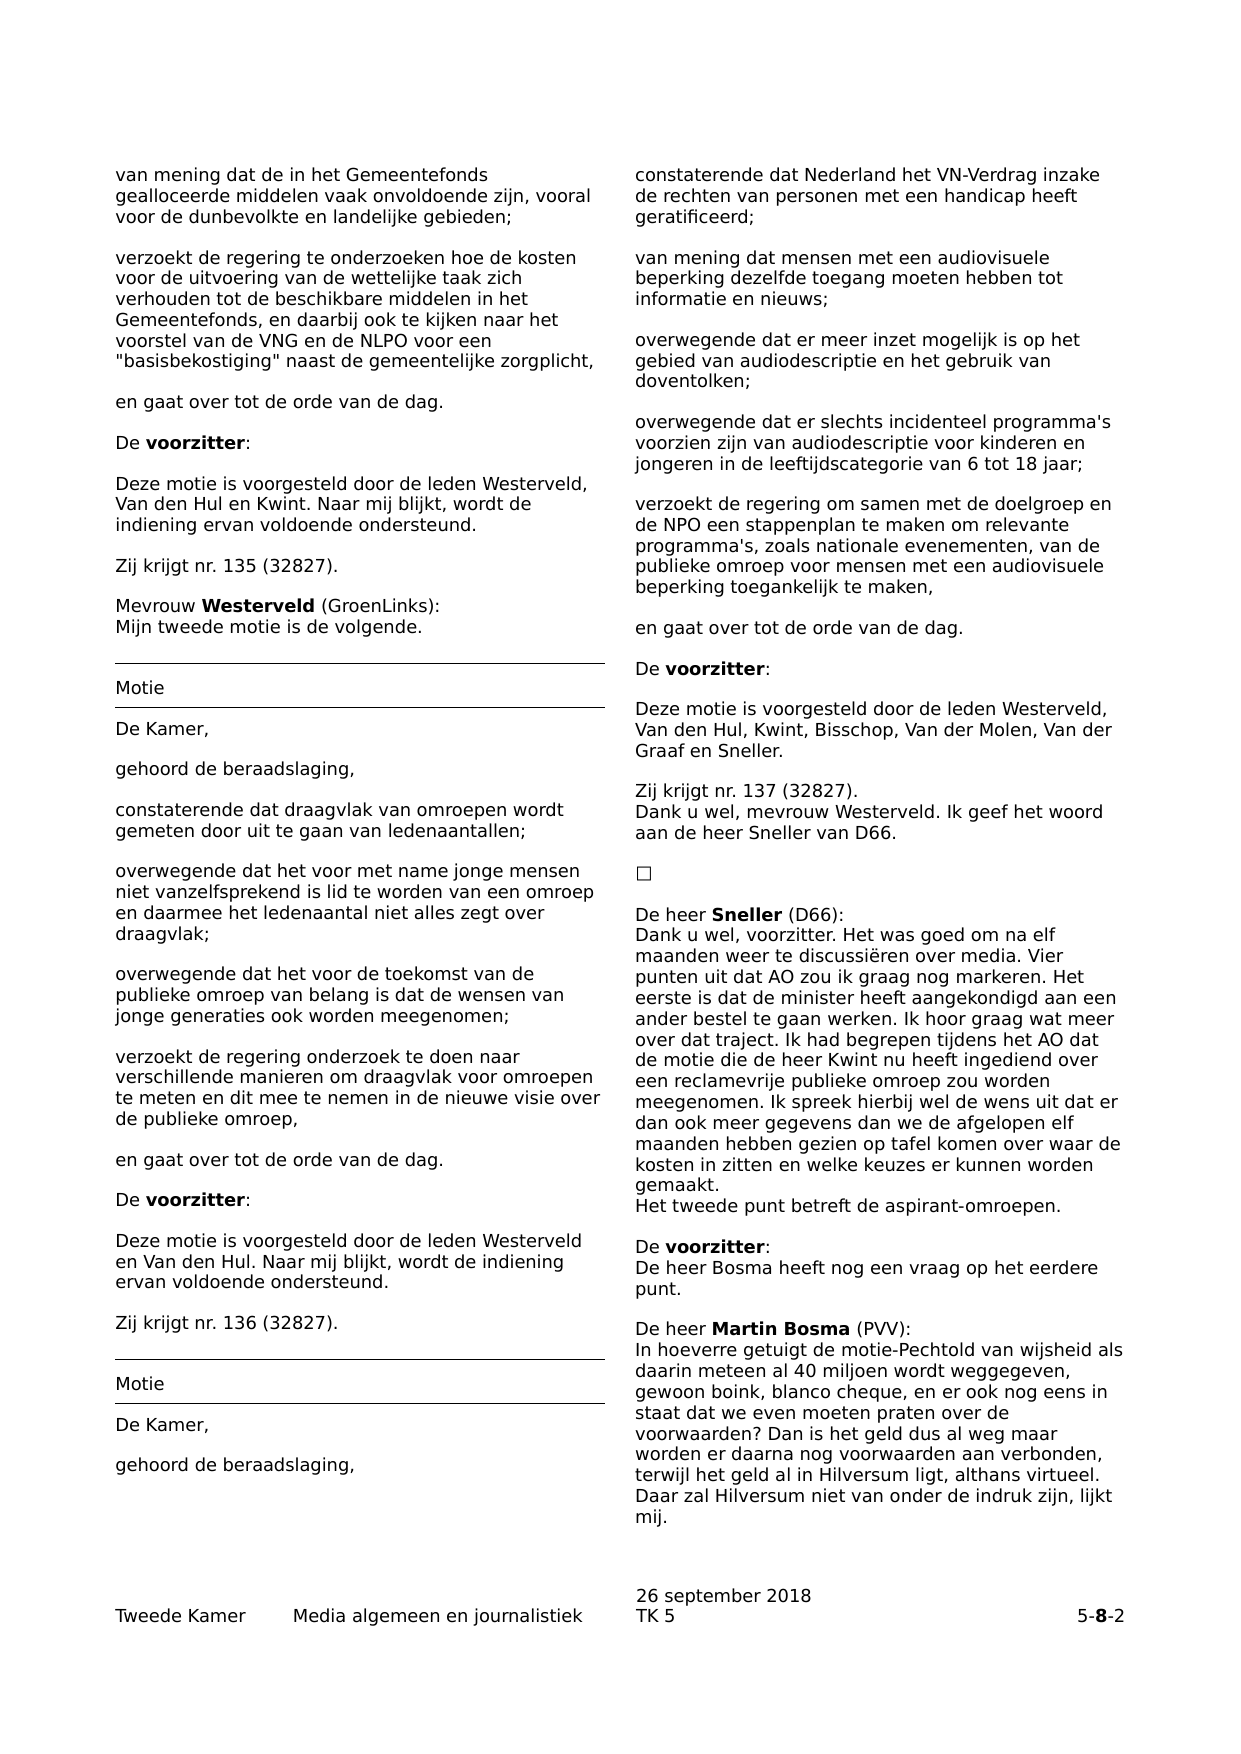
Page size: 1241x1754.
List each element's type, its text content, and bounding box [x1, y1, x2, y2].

text en gaat over tot de orde van de dag. [635, 618, 1125, 638]
text en gaat over tot de orde van de dag. [115, 1149, 605, 1170]
text Motie [115, 1374, 605, 1394]
text Zij krijgt nr. 135 (32827). [115, 556, 605, 576]
text De heer Martin Bosma (PVV): [635, 1319, 1125, 1340]
text Deze motie is voorgesteld door de leden Westerveld, Van den Hul, Kwint, Bisschop, Van der Molen, Van der Graaf en Sneller. [635, 699, 1125, 761]
text gehoord de beraadslaging, [115, 759, 605, 780]
text overwegende dat er slechts incidenteel programma's voorzien zijn van audiodescriptie voor kinderen en jongeren in de leeftijdscategorie van 6 tot 18 jaar; [635, 412, 1125, 474]
text Mevrouw Westerveld (GroenLinks): [115, 596, 605, 617]
text Deze motie is voorgesteld door de leden Westerveld en Van den Hul. Naar mij blijkt, wordt de indiening ervan voldoende ondersteund. [115, 1231, 605, 1293]
text De voorzitter: [635, 1237, 1125, 1258]
text Deze motie is voorgesteld door de leden Westerveld, Van den Hul en Kwint. Naar mij blijkt, wordt de indiening ervan voldoende ondersteund. [115, 473, 605, 536]
text Dank u wel, mevrouw Westerveld. Ik geef het woord aan de heer Sneller van D66. [635, 802, 1125, 844]
text De Kamer, [115, 718, 605, 739]
text van mening dat mensen met een audiovisuele beperking dezelfde toegang moeten hebben tot informatie en nieuws; [635, 247, 1125, 310]
text De voorzitter: [115, 1190, 605, 1211]
text Het tweede punt betreft de aspirant-omroepen. [635, 1196, 1125, 1217]
text Dank u wel, voorzitter. Het was goed om na elf maanden weer te discussiëren over media. Vier punten uit dat AO zou ik graag nog markeren. Het eerste is dat de minister heeft aangekondigd aan een ander bestel te gaan werken. Ik hoor graag wat meer over dat traject. Ik had begrepen tijdens het AO dat de motie die de heer Kwint nu heeft ingediend over een reclamevrije publieke omroep zou worden meegenomen. Ik spreek hierbij wel de wens uit dat er dan ook meer gegevens dan we de afgelopen elf maanden hebben gezien op tafel komen over waar de kosten in zitten en welke keuzes er kunnen worden gemaakt. [635, 925, 1125, 1196]
text constaterende dat draagvlak van omroepen wordt gemeten door uit te gaan van ledenaantallen; [115, 800, 605, 841]
text verzoekt de regering onderzoek te doen naar verschillende manieren om draagvlak voor omroepen te meten en dit mee te nemen in de nieuwe visie over de publieke omroep, [115, 1046, 605, 1129]
text verzoekt de regering om samen met de doelgroep en de NPO een stappenplan te maken om relevante programma's, zoals nationale evenementen, van de publieke omroep voor mensen met een audiovisuele beperking toegankelijk te maken, [635, 494, 1125, 598]
text Motie [115, 678, 605, 698]
text overwegende dat het voor met name jonge mensen niet vanzelfsprekend is lid te worden van een omroep en daarmee het ledenaantal niet alles zegt over draagvlak; [115, 861, 605, 944]
text constaterende dat Nederland het VN-Verdrag inzake de rechten van personen met een handicap heeft geratificeerd; [635, 165, 1125, 227]
text De heer Sneller (D66): [635, 904, 1125, 925]
text De heer Bosma heeft nog een vraag op het eerdere punt. [635, 1258, 1125, 1299]
text De voorzitter: [635, 658, 1125, 679]
text en gaat over tot de orde van de dag. [115, 392, 605, 413]
text De Kamer, [115, 1414, 605, 1435]
text Mijn tweede motie is de volgende. [115, 617, 605, 638]
text verzoekt de regering te onderzoeken hoe de kosten voor de uitvoering van de wettelijke taak zich verhouden tot de beschikbare middelen in het Gemeentefonds, en daarbij ook te kijken naar het voorstel van de VNG en de NLPO voor een "basisbekostiging" naast de gemeentelijke zorgplicht, [115, 247, 605, 372]
text gehoord de beraadslaging, [115, 1455, 605, 1476]
text Zij krijgt nr. 137 (32827). [635, 781, 1125, 802]
text van mening dat de in het Gemeentefonds gealloceerde middelen vaak onvoldoende zijn, vooral voor de dunbevolkte en landelijke gebieden; [115, 165, 605, 227]
text overwegende dat er meer inzet mogelijk is op het gebied van audiodescriptie en het gebruik van doventolken; [635, 330, 1125, 392]
text De voorzitter: [115, 433, 605, 453]
text Zij krijgt nr. 136 (32827). [115, 1313, 605, 1334]
text ⬜ [635, 864, 1125, 884]
text In hoeverre getuigt de motie-Pechtold van wijsheid als daarin meteen al 40 miljoen wordt weggegeven, gewoon boink, blanco cheque, en er ook nog eens in staat dat we even moeten praten over de voorwaarden? Dan is het geld dus al weg maar worden er daarna nog voorwaarden aan verbonden, terwijl het geld al in Hilversum ligt, althans virtueel. Daar zal Hilversum niet van onder de indruk zijn, lijkt mij. [635, 1340, 1125, 1527]
text overwegende dat het voor de toekomst van de publieke omroep van belang is dat de wensen van jonge generaties ook worden meegenomen; [115, 964, 605, 1026]
